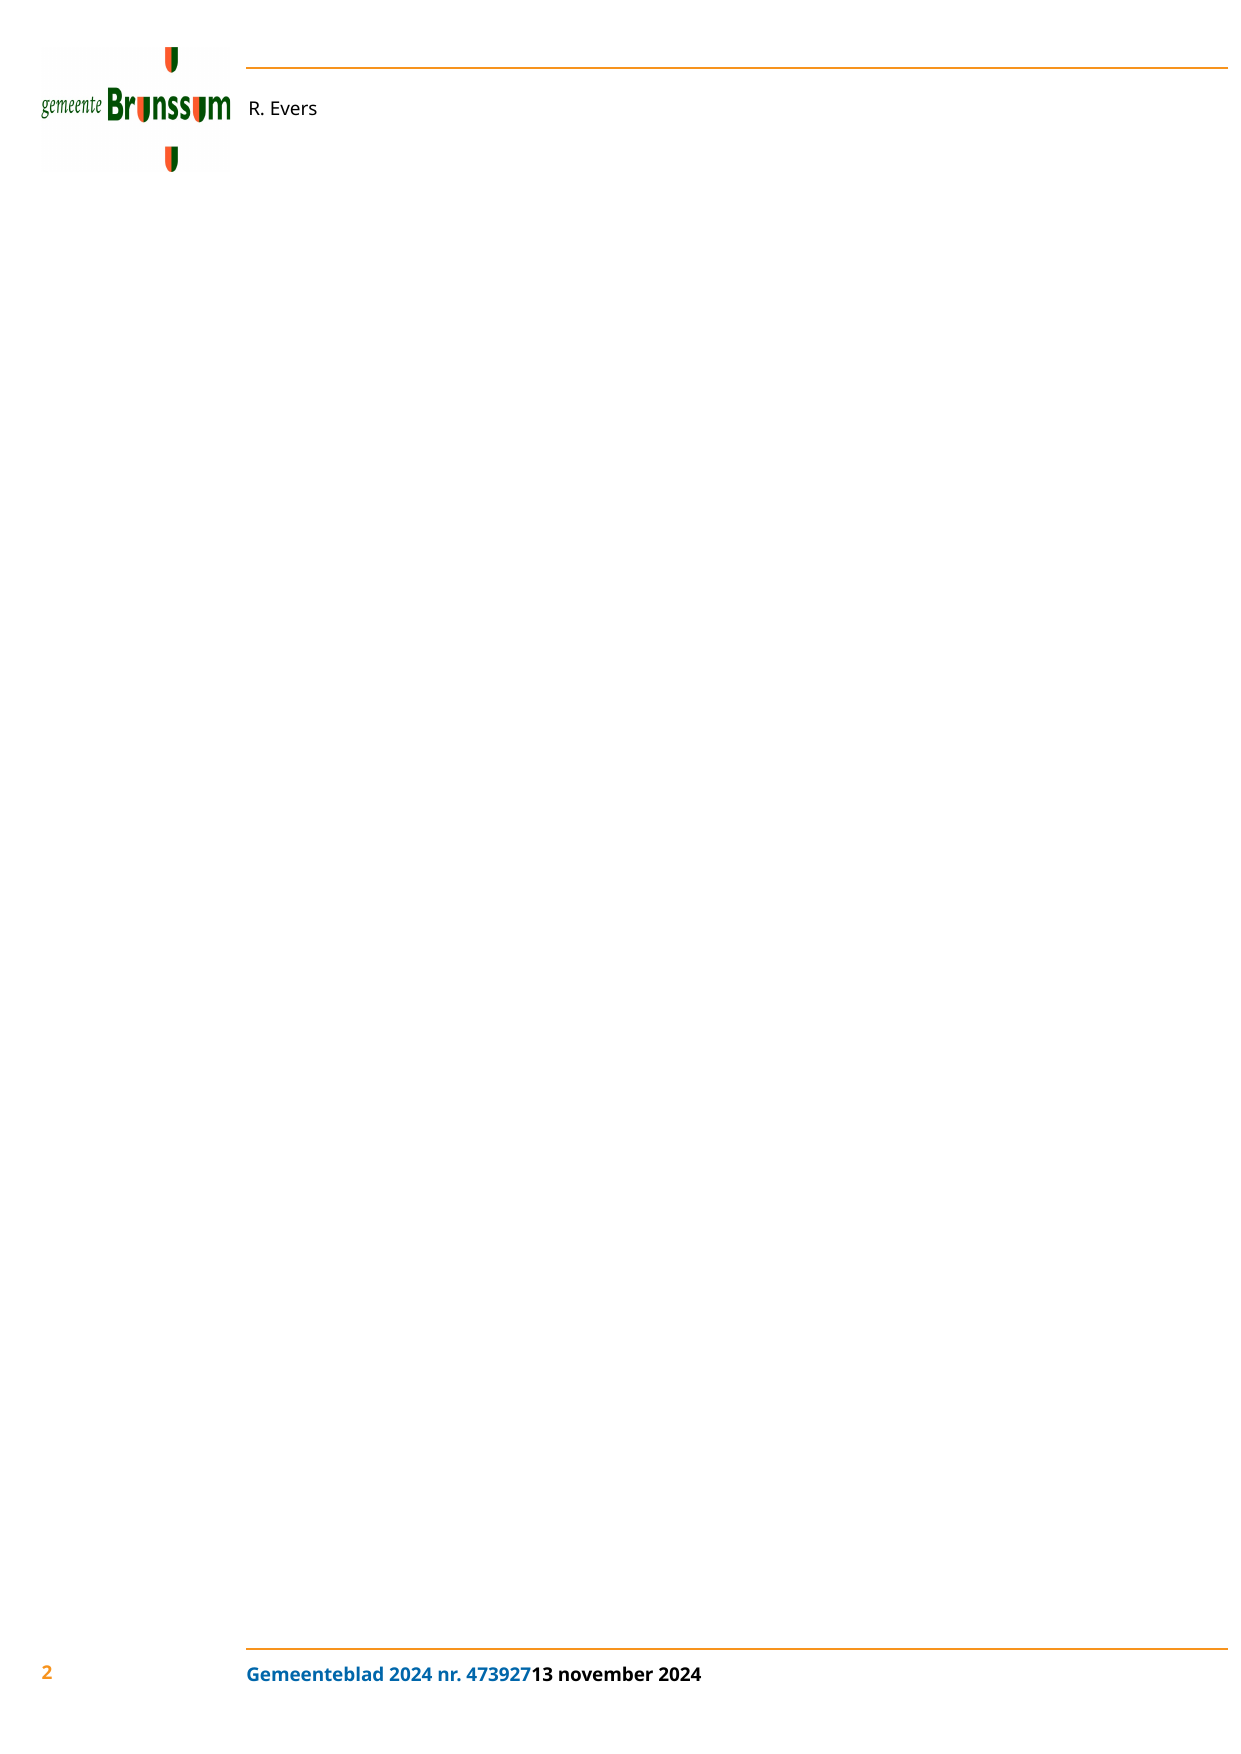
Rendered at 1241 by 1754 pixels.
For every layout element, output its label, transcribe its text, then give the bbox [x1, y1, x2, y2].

picture [41, 47, 231, 172]
text R. Evers [248, 95, 1152, 121]
